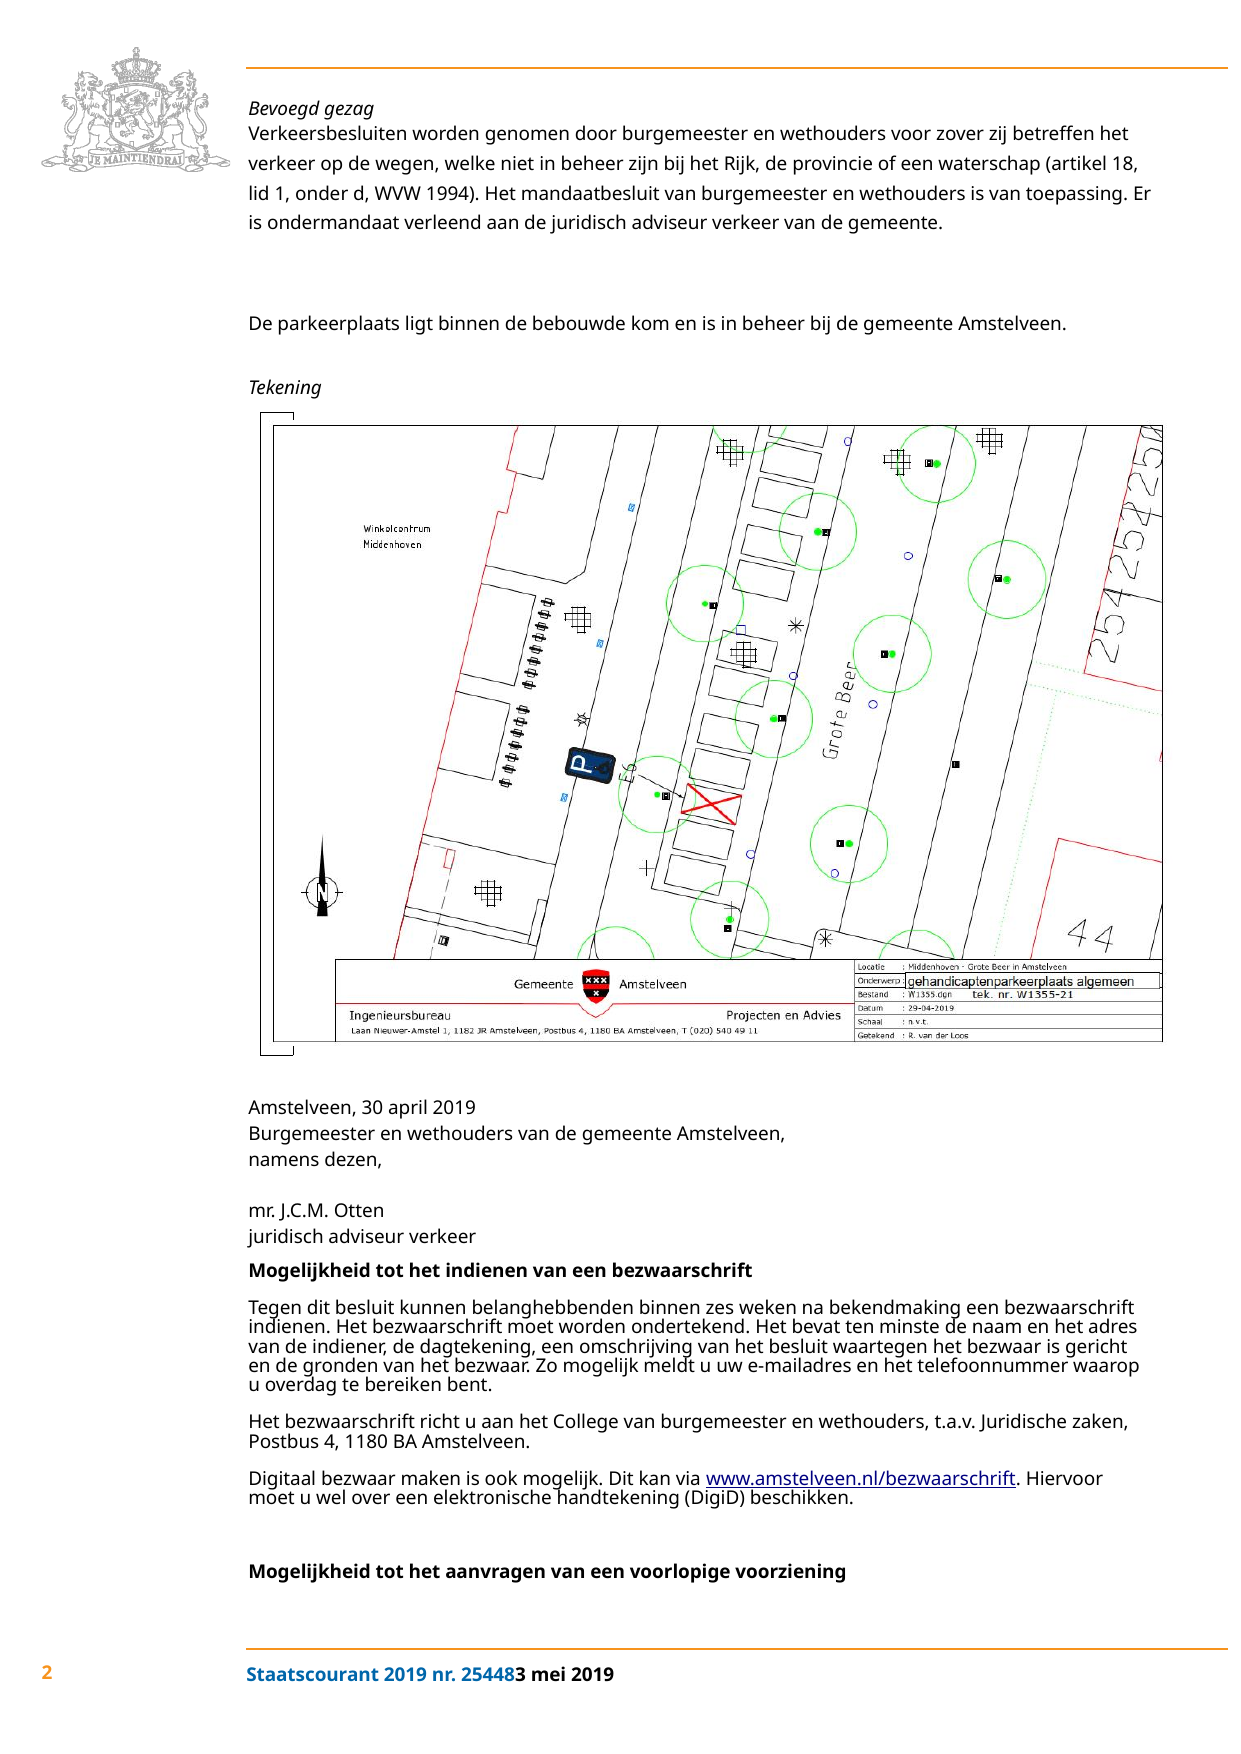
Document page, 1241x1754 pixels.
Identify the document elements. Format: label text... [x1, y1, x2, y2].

text mr. J.C.M. Otten [248, 1197, 1152, 1223]
text namens dezen, [248, 1146, 1152, 1171]
text Mogelijkheid tot het indienen van een bezwaarschrift [248, 1262, 1152, 1282]
picture [41, 47, 231, 172]
text Amstelveen, 30 april 2019 [248, 1094, 1152, 1120]
text Digitaal bezwaar maken is ook mogelijk. Dit kan via www.amstelveen.nl/bezwaarschrift. Hiervoor moet u wel over een elektronische handtekening (DigiD) beschikken. [248, 1469, 1152, 1508]
text Mogelijkheid tot het aanvragen van een voorlopige voorziening [248, 1563, 1152, 1582]
picture [268, 420, 1173, 1046]
text Verkeersbesluiten worden genomen door burgemeester en wethouders voor zover zij betreffen het verkeer op de wegen, welke niet in beheer zijn bij het Rijk, de provincie of een waterschap (artikel 18, lid 1, onder d, WVW 1994). Het mandaatbesluit van burgemeester en wethouders is van toepassing. Er is ondermandaat verleend aan de juridisch adviseur verkeer van de gemeente. [248, 121, 1152, 235]
text Tegen dit besluit kunnen belanghebbenden binnen zes weken na bekendmaking een bezwaarschrift indienen. Het bezwaarschrift moet worden ondertekend. Het bevat ten minste de naam en het adres van de indiener, de dagtekening, een omschrijving van het besluit waartegen het bezwaar is gericht en de gronden van het bezwaar. Zo mogelijk meldt u uw e-mailadres en het telefoonnummer waarop u overdag te bereiken bent. [248, 1299, 1152, 1396]
text Het bezwaarschrift richt u aan het College van burgemeester en wethouders, t.a.v. Juridische zaken, Postbus 4, 1180 BA Amstelveen. [248, 1413, 1152, 1452]
text Tekening [248, 374, 1152, 400]
text De parkeerplaats ligt binnen de bebouwde kom en is in beheer bij de gemeente Amstelveen. [248, 310, 1152, 336]
text Bevoegd gezag [248, 95, 1152, 121]
text juridisch adviseur verkeer [248, 1223, 1152, 1249]
text Burgemeester en wethouders van de gemeente Amstelveen, [248, 1120, 1152, 1146]
